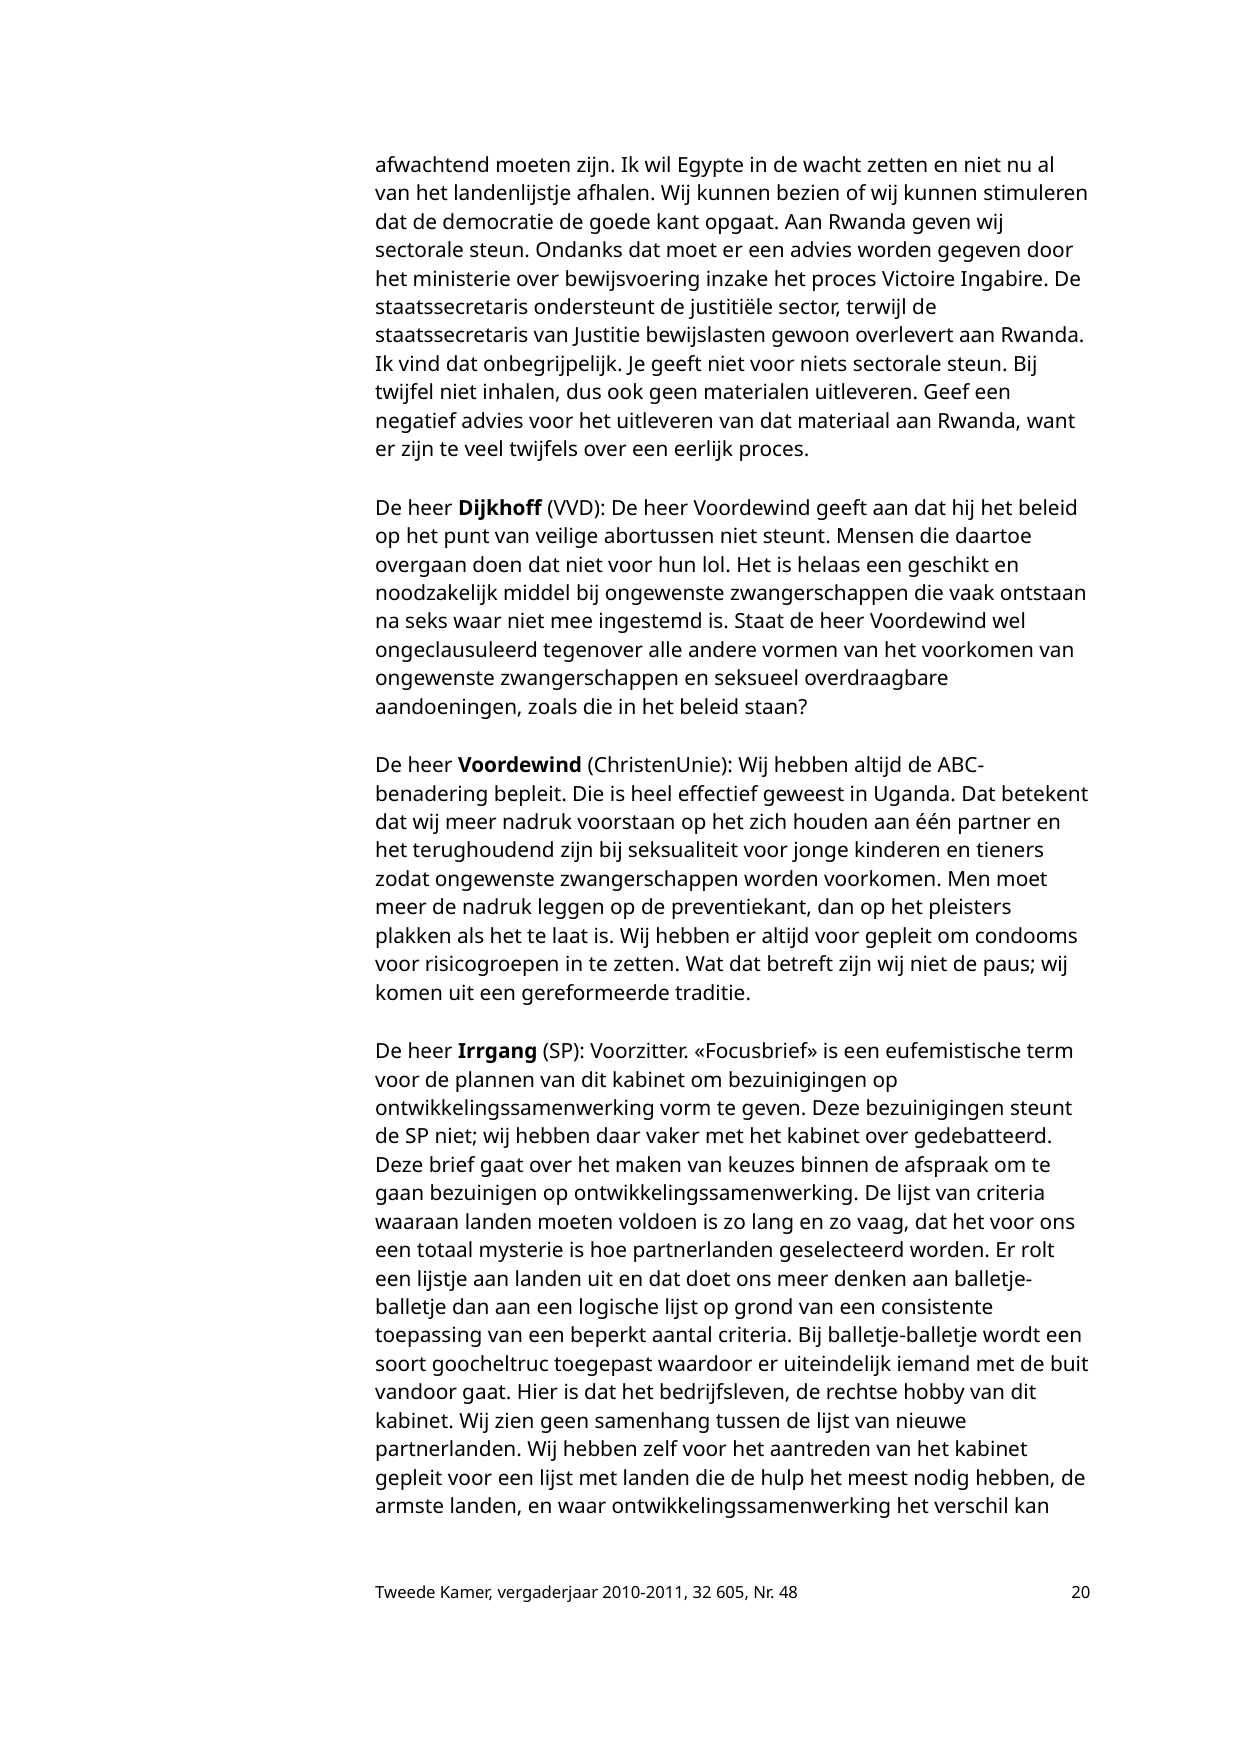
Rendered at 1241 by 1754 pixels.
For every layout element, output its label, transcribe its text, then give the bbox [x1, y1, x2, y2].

text De heer Irrgang (SP): Voorzitter. «Focusbrief» is een eufemistische term voor de plannen van dit kabinet om bezuinigingen op ontwikkelingssamenwerking vorm te geven. Deze bezuinigingen steunt de SP niet; wij hebben daar vaker met het kabinet over gedebatteerd. Deze brief gaat over het maken van keuzes binnen de afspraak om te gaan bezuinigen op ontwikkelingssamenwerking. De lijst van criteria waaraan landen moeten voldoen is zo lang en zo vaag, dat het voor ons een totaal mysterie is hoe partnerlanden geselecteerd worden. Er rolt een lijstje aan landen uit en dat doet ons meer denken aan balletje-balletje dan aan een logische lijst op grond van een consistente toepassing van een beperkt aantal criteria. Bij balletje-balletje wordt een soort goocheltruc toegepast waardoor er uiteindelijk iemand met de buit vandoor gaat. Hier is dat het bedrijfsleven, de rechtse hobby van dit kabinet. Wij zien geen samenhang tussen de lijst van nieuwe partnerlanden. Wij hebben zelf voor het aantreden van het kabinet gepleit voor een lijst met landen die de hulp het meest nodig hebben, de armste landen, en waar ontwikkelingssamenwerking het verschil kan [375, 1036, 1090, 1520]
text De heer Dijkhoff (VVD): De heer Voordewind geeft aan dat hij het beleid op het punt van veilige abortussen niet steunt. Mensen die daartoe overgaan doen dat niet voor hun lol. Het is helaas een geschikt en noodzakelijk middel bij ongewenste zwangerschappen die vaak ontstaan na seks waar niet mee ingestemd is. Staat de heer Voordewind wel ongeclausuleerd tegenover alle andere vormen van het voorkomen van ongewenste zwangerschappen en seksueel overdraagbare aandoeningen, zoals die in het beleid staan? [375, 493, 1090, 720]
text De heer Voordewind (ChristenUnie): Wij hebben altijd de ABC-benadering bepleit. Die is heel effectief geweest in Uganda. Dat betekent dat wij meer nadruk voorstaan op het zich houden aan één partner en het terughoudend zijn bij seksualiteit voor jonge kinderen en tieners zodat ongewenste zwangerschappen worden voorkomen. Men moet meer de nadruk leggen op de preventiekant, dan op het pleisters plakken als het te laat is. Wij hebben er altijd voor gepleit om condooms voor risicogroepen in te zetten. Wat dat betreft zijn wij niet de paus; wij komen uit een gereformeerde traditie. [375, 750, 1090, 1006]
text afwachtend moeten zijn. Ik wil Egypte in de wacht zetten en niet nu al van het landenlijstje afhalen. Wij kunnen bezien of wij kunnen stimuleren dat de democratie de goede kant opgaat. Aan Rwanda geven wij sectorale steun. Ondanks dat moet er een advies worden gegeven door het ministerie over bewijsvoering inzake het proces Victoire Ingabire. De staatssecretaris ondersteunt de justitiële sector, terwijl de staatssecretaris van Justitie bewijslasten gewoon overlevert aan Rwanda. Ik vind dat onbegrijpelijk. Je geeft niet voor niets sectorale steun. Bij twijfel niet inhalen, dus ook geen materialen uitleveren. Geef een negatief advies voor het uitleveren van dat materiaal aan Rwanda, want er zijn te veel twijfels over een eerlijk proces. [375, 150, 1090, 463]
